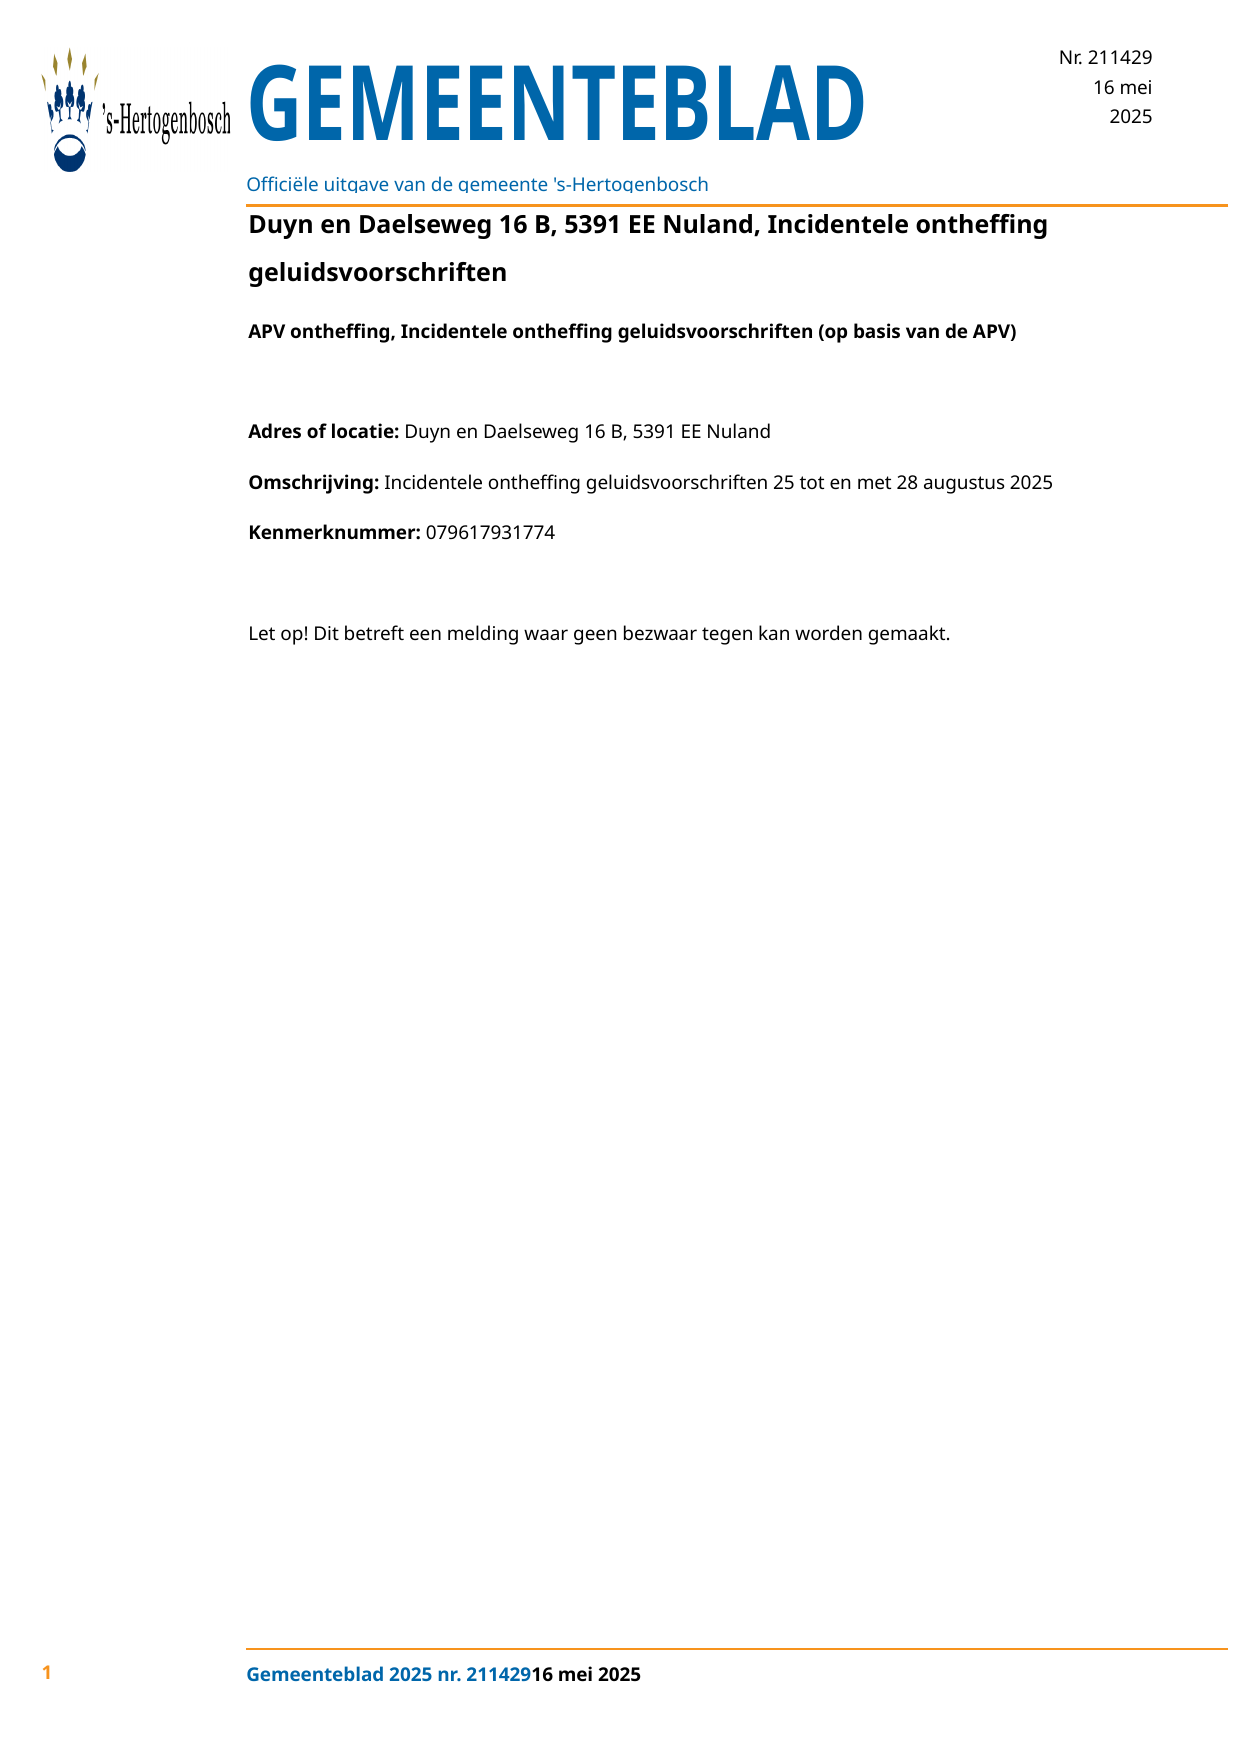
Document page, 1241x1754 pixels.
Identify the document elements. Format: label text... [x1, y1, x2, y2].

text Adres of locatie: Duyn en Daelseweg 16 B, 5391 EE Nuland [248, 419, 1152, 444]
text Duyn en Daelseweg 16 B, 5391 EE Nuland, Incidentele ontheffing geluidsvoorschriften [248, 207, 1152, 288]
picture [41, 47, 231, 172]
text APV ontheffing, Incidentele ontheffing geluidsvoorschriften (op basis van de APV) [248, 318, 1152, 344]
text Kenmerknummer: 079617931774 [248, 519, 1152, 545]
text Let op! Dit betreft een melding waar geen bezwaar tegen kan worden gemaakt. [248, 620, 1152, 646]
text Omschrijving: Incidentele ontheffing geluidsvoorschriften 25 tot en met 28 augustus 2025 [248, 469, 1152, 495]
